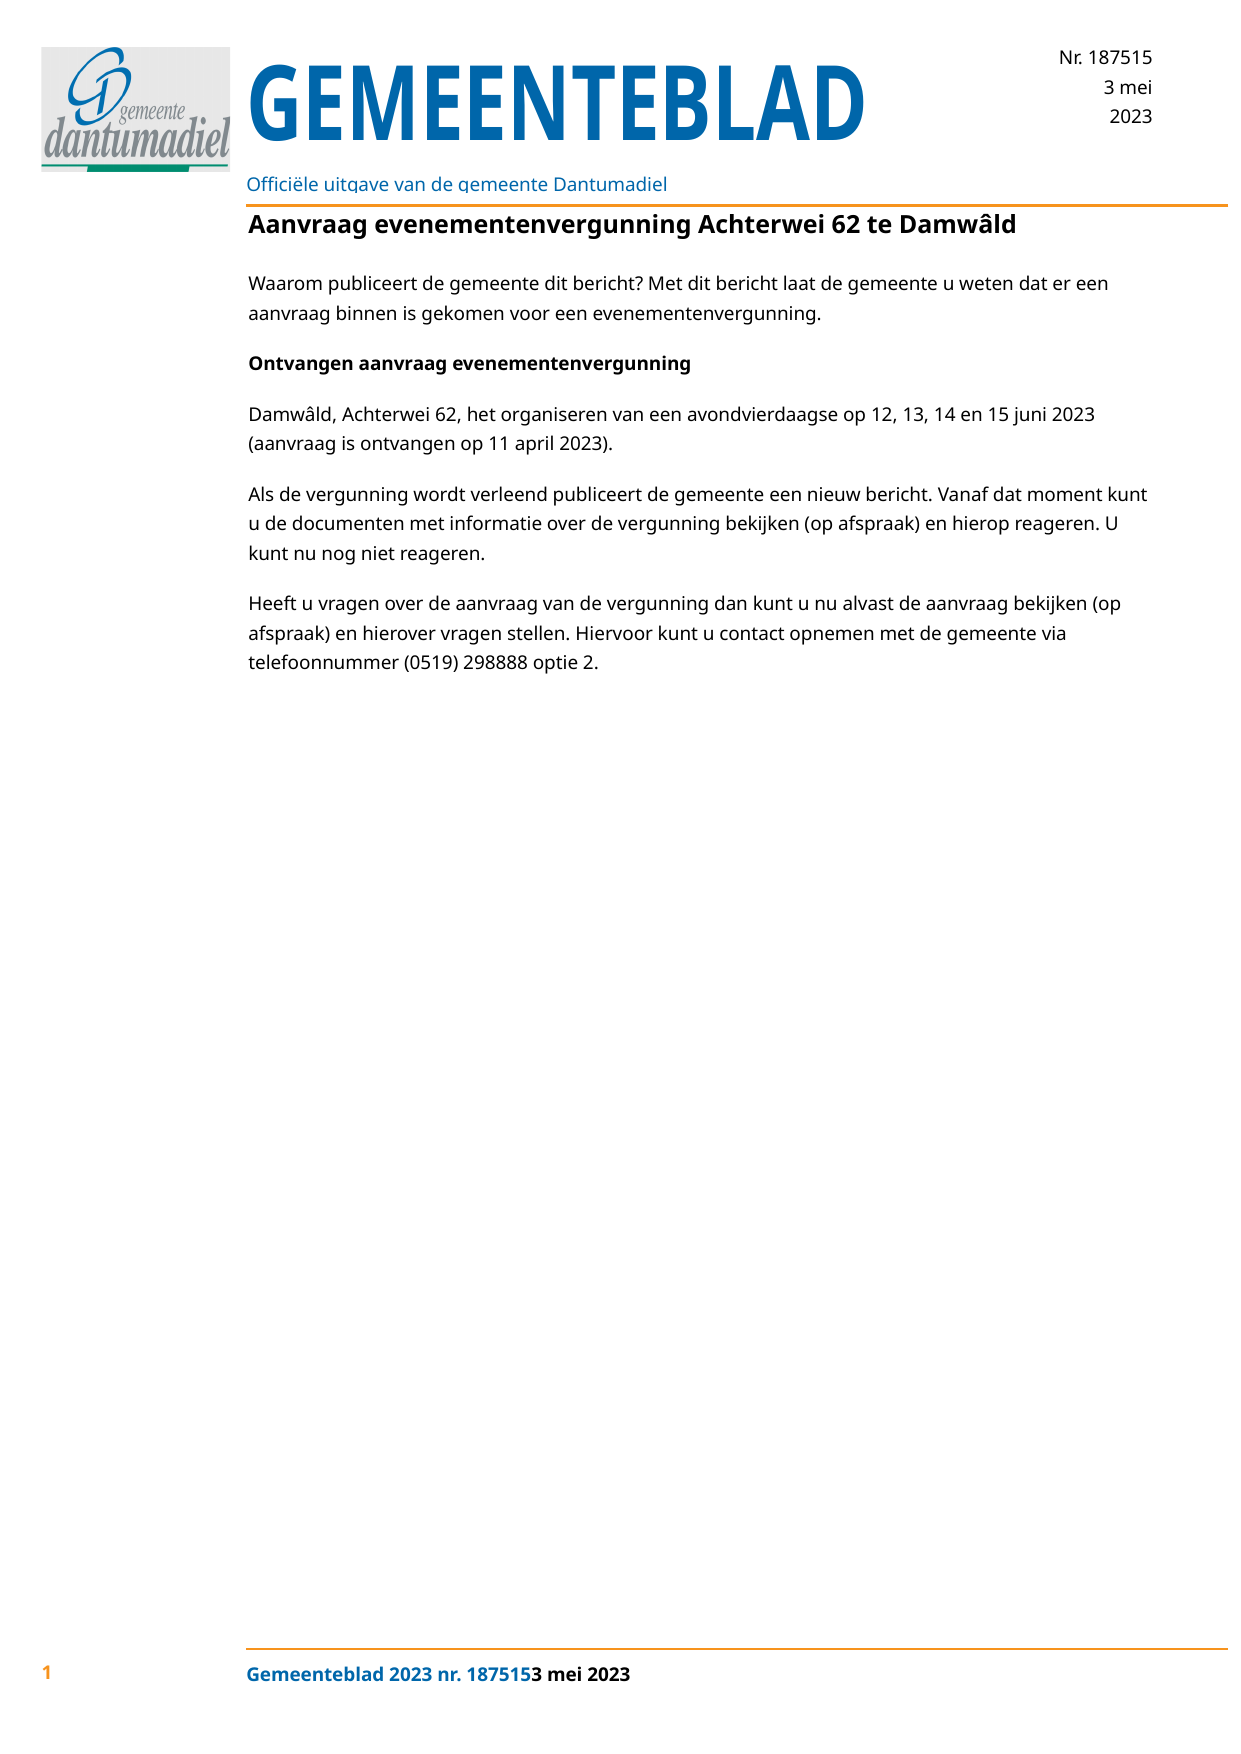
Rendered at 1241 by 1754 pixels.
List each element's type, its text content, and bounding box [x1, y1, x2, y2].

text Waarom publiceert de gemeente dit bericht? Met dit bericht laat de gemeente u weten dat er een aanvraag binnen is gekomen voor een evenementenvergunning. [248, 270, 1152, 326]
picture [41, 47, 231, 172]
text Aanvraag evenementenvergunning Achterwei 62 te Damwâld [248, 207, 1152, 241]
text Ontvangen aanvraag evenementenvergunning [248, 350, 1152, 376]
text Damwâld, Achterwei 62, het organiseren van een avondvierdaagse op 12, 13, 14 en 15 juni 2023 (aanvraag is ontvangen op 11 april 2023). [248, 401, 1152, 456]
text Heeft u vragen over de aanvraag van de vergunning dan kunt u nu alvast de aanvraag bekijken (op afspraak) en hierover vragen stellen. Hiervoor kunt u contact opnemen met de gemeente via telefoonnummer (0519) 298888 optie 2. [248, 590, 1152, 675]
text Als de vergunning wordt verleend publiceert de gemeente een nieuw bericht. Vanaf dat moment kunt u de documenten met informatie over de vergunning bekijken (op afspraak) en hierop reageren. U kunt nu nog niet reageren. [248, 481, 1152, 566]
